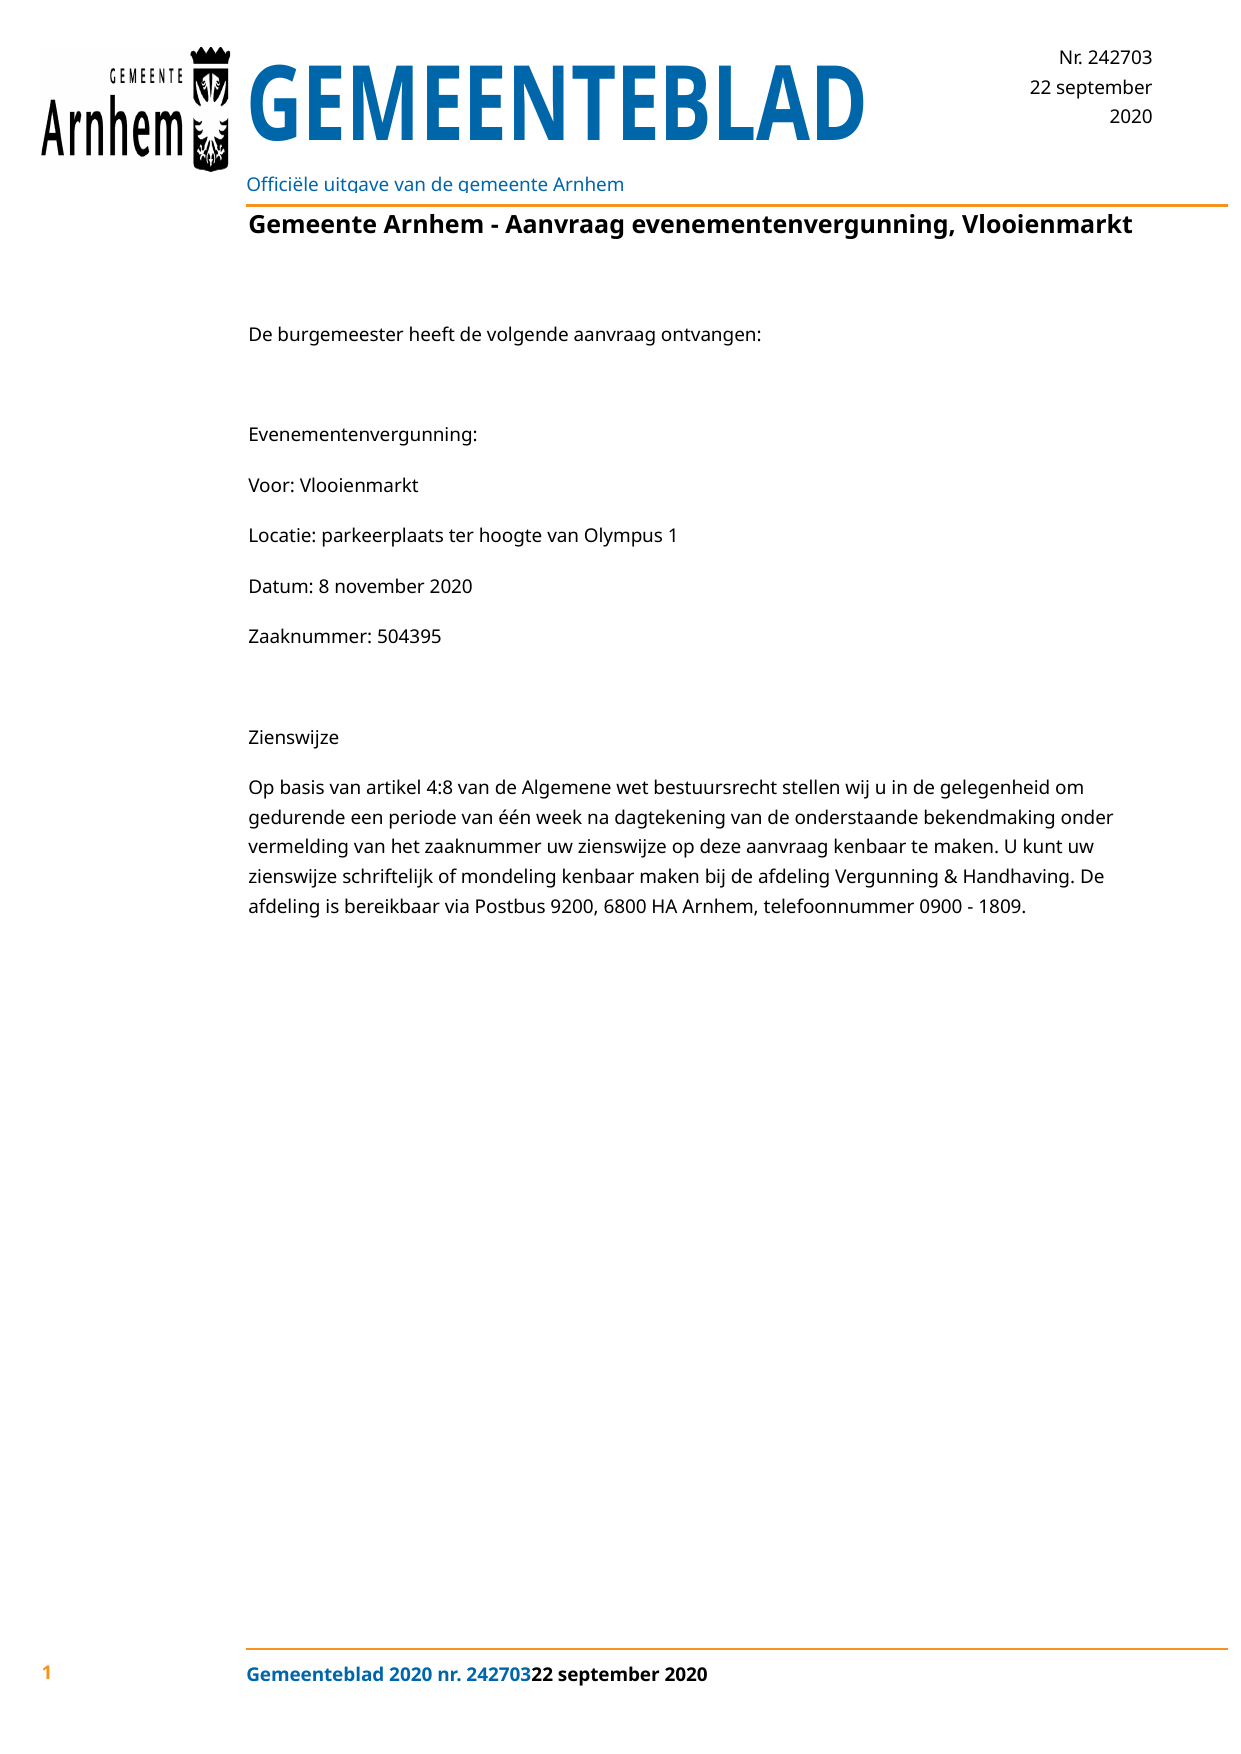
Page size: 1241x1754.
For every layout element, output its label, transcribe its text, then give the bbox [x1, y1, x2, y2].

text Op basis van artikel 4:8 van de Algemene wet bestuursrecht stellen wij u in de gelegenheid om gedurende een periode van één week na dagtekening van de onderstaande bekendmaking onder vermelding van het zaaknummer uw zienswijze op deze aanvraag kenbaar te maken. U kunt uw zienswijze schriftelijk of mondeling kenbaar maken bij de afdeling Vergunning & Handhaving. De afdeling is bereikbaar via Postbus 9200, 6800 HA Arnhem, telefoonnummer 0900 - 1809. [248, 774, 1152, 918]
text Evenementenvergunning: [248, 422, 1152, 447]
text Voor: Vlooienmarkt [248, 472, 1152, 498]
text Locatie: parkeerplaats ter hoogte van Olympus 1 [248, 522, 1152, 548]
text Gemeente Arnhem - Aanvraag evenementenvergunning, Vlooienmarkt [248, 207, 1152, 241]
text Datum: 8 november 2020 [248, 573, 1152, 598]
picture [41, 47, 231, 172]
text Zaaknummer: 504395 [248, 623, 1152, 649]
text De burgemeester heeft de volgende aanvraag ontvangen: [248, 321, 1152, 346]
text Zienswijze [248, 724, 1152, 750]
